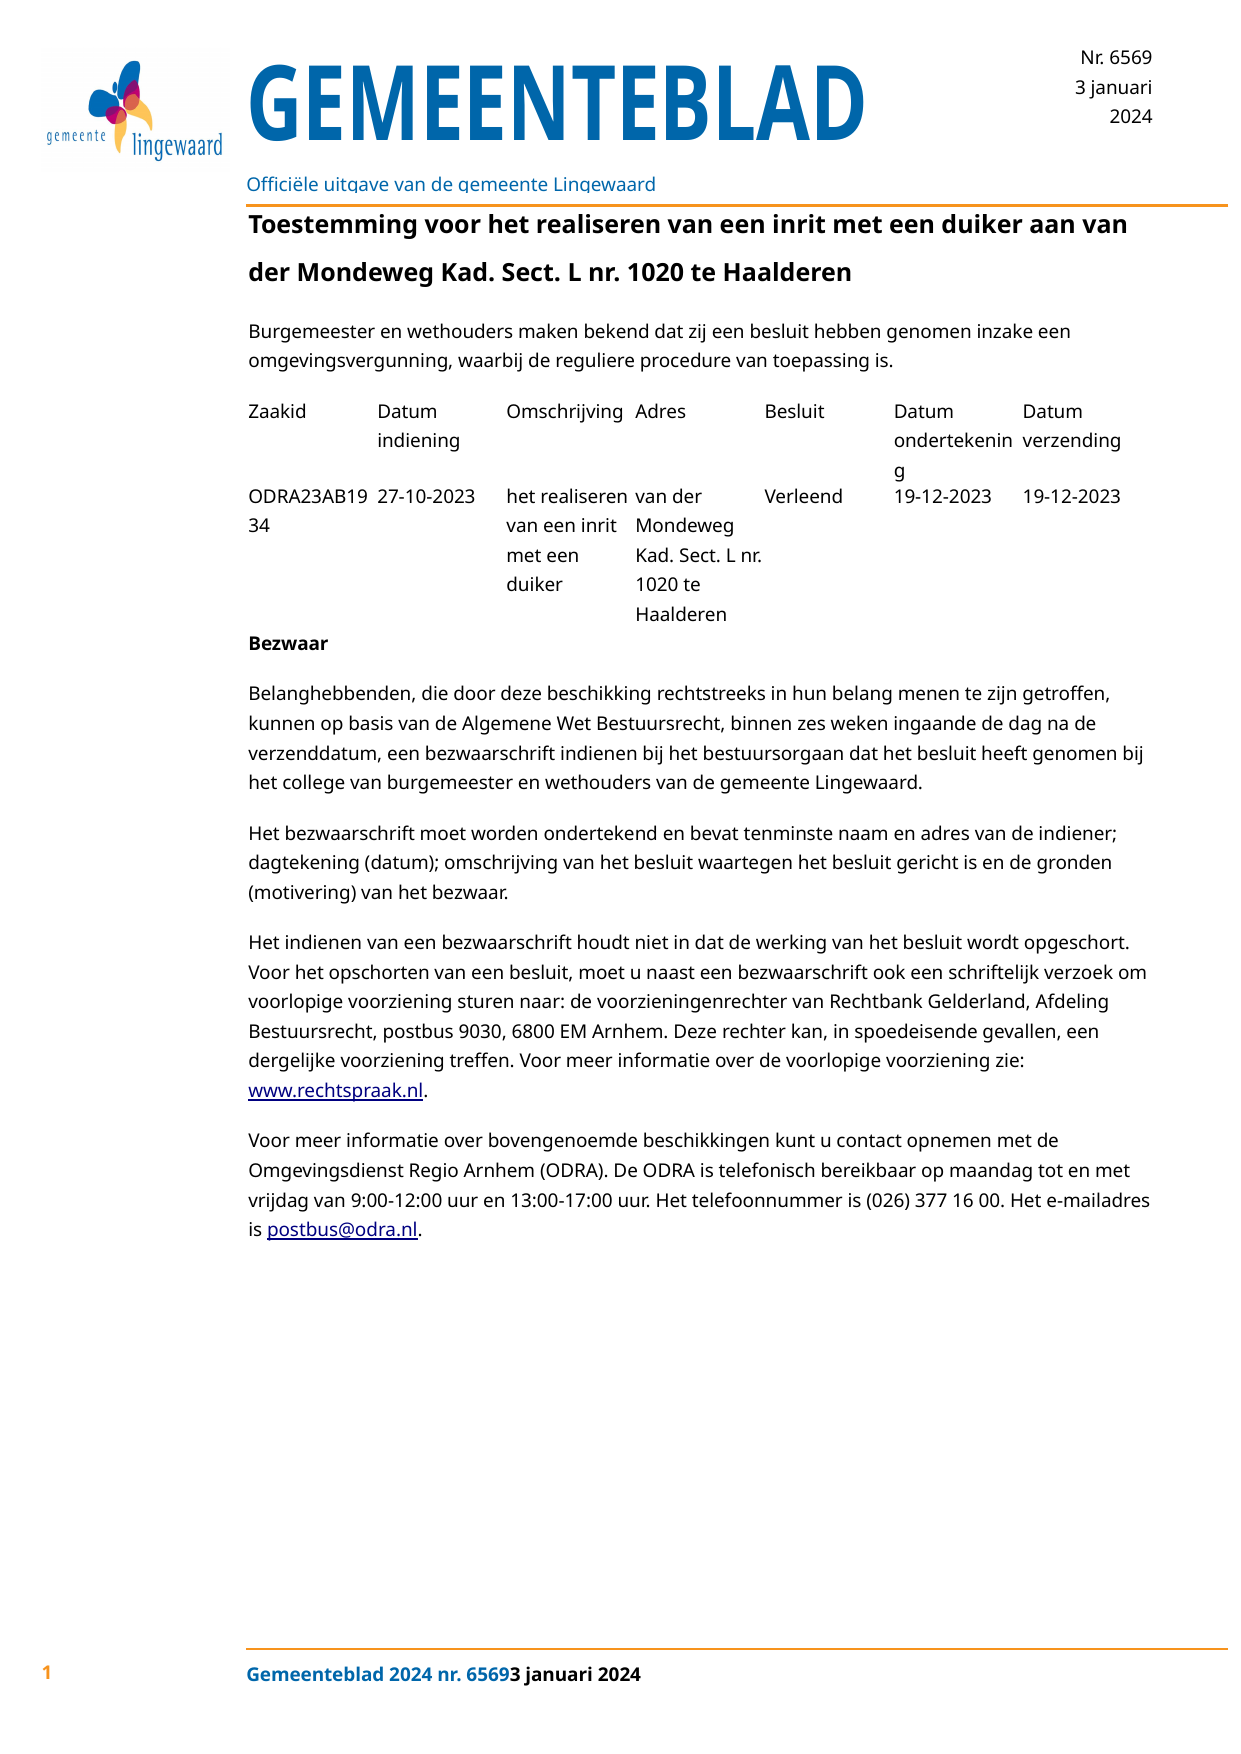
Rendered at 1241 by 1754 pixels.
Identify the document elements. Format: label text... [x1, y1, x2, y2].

table_cell 27-10-2023 [377, 483, 506, 627]
text Bezwaar [248, 630, 1152, 656]
text Toestemming voor het realiseren van een inrit met een duiker aan van der Mondeweg Kad. Sect. L nr. 1020 te Haalderen [248, 207, 1152, 288]
table_cell Verleend [764, 483, 893, 627]
table_header Adres [635, 398, 764, 483]
text Belanghebbenden, die door deze beschikking rechtstreeks in hun belang menen te zijn getroffen, kunnen op basis van de Algemene Wet Bestuursrecht, binnen zes weken ingaande de dag na de verzenddatum, een bezwaarschrift indienen bij het bestuursorgaan dat het besluit heeft genomen bij het college van burgemeester en wethouders van de gemeente Lingewaard. [248, 681, 1152, 795]
table_cell 19-12-2023 [1023, 483, 1152, 627]
picture [41, 47, 231, 172]
text Burgemeester en wethouders maken bekend dat zij een besluit hebben genomen inzake een omgevingsvergunning, waarbij de reguliere procedure van toepassing is. [248, 318, 1152, 373]
table_header Zaakid [248, 398, 377, 483]
table_header Besluit [764, 398, 893, 483]
table_cell van der Mondeweg Kad. Sect. L nr. 1020 te Haalderen [635, 483, 764, 627]
table_header Datum indiening [377, 398, 506, 483]
table_cell ODRA23AB1934 [248, 483, 377, 627]
table_cell 19-12-2023 [894, 483, 1022, 627]
text Het bezwaarschrift moet worden ondertekend en bevat tenminste naam en adres van de indiener; dagtekening (datum); omschrijving van het besluit waartegen het besluit gericht is en de gronden (motivering) van het bezwaar. [248, 820, 1152, 905]
table_cell het realiseren van een inrit met een duiker [506, 483, 635, 627]
table_header Omschrijving [506, 398, 635, 483]
text Het indienen van een bezwaarschrift houdt niet in dat de werking van het besluit wordt opgeschort. Voor het opschorten van een besluit, moet u naast een bezwaarschrift ook een schriftelijk verzoek om voorlopige voorziening sturen naar: de voorzieningenrechter van Rechtbank Gelderland, Afdeling Bestuursrecht, postbus 9030, 6800 EM Arnhem. Deze rechter kan, in spoedeisende gevallen, een dergelijke voorziening treffen. Voor meer informatie over de voorlopige voorziening zie: www.rechtspraak.nl. [248, 929, 1152, 1103]
table_header Datum verzending [1023, 398, 1152, 483]
table_header Datum ondertekening [894, 398, 1022, 483]
text Voor meer informatie over bovengenoemde beschikkingen kunt u contact opnemen met de Omgevingsdienst Regio Arnhem (ODRA). De ODRA is telefonisch bereikbaar op maandag tot en met vrijdag van 9:00-12:00 uur en 13:00-17:00 uur. Het telefoonnummer is (026) 377 16 00. Het e-mailadres is postbus@odra.nl. [248, 1128, 1152, 1242]
